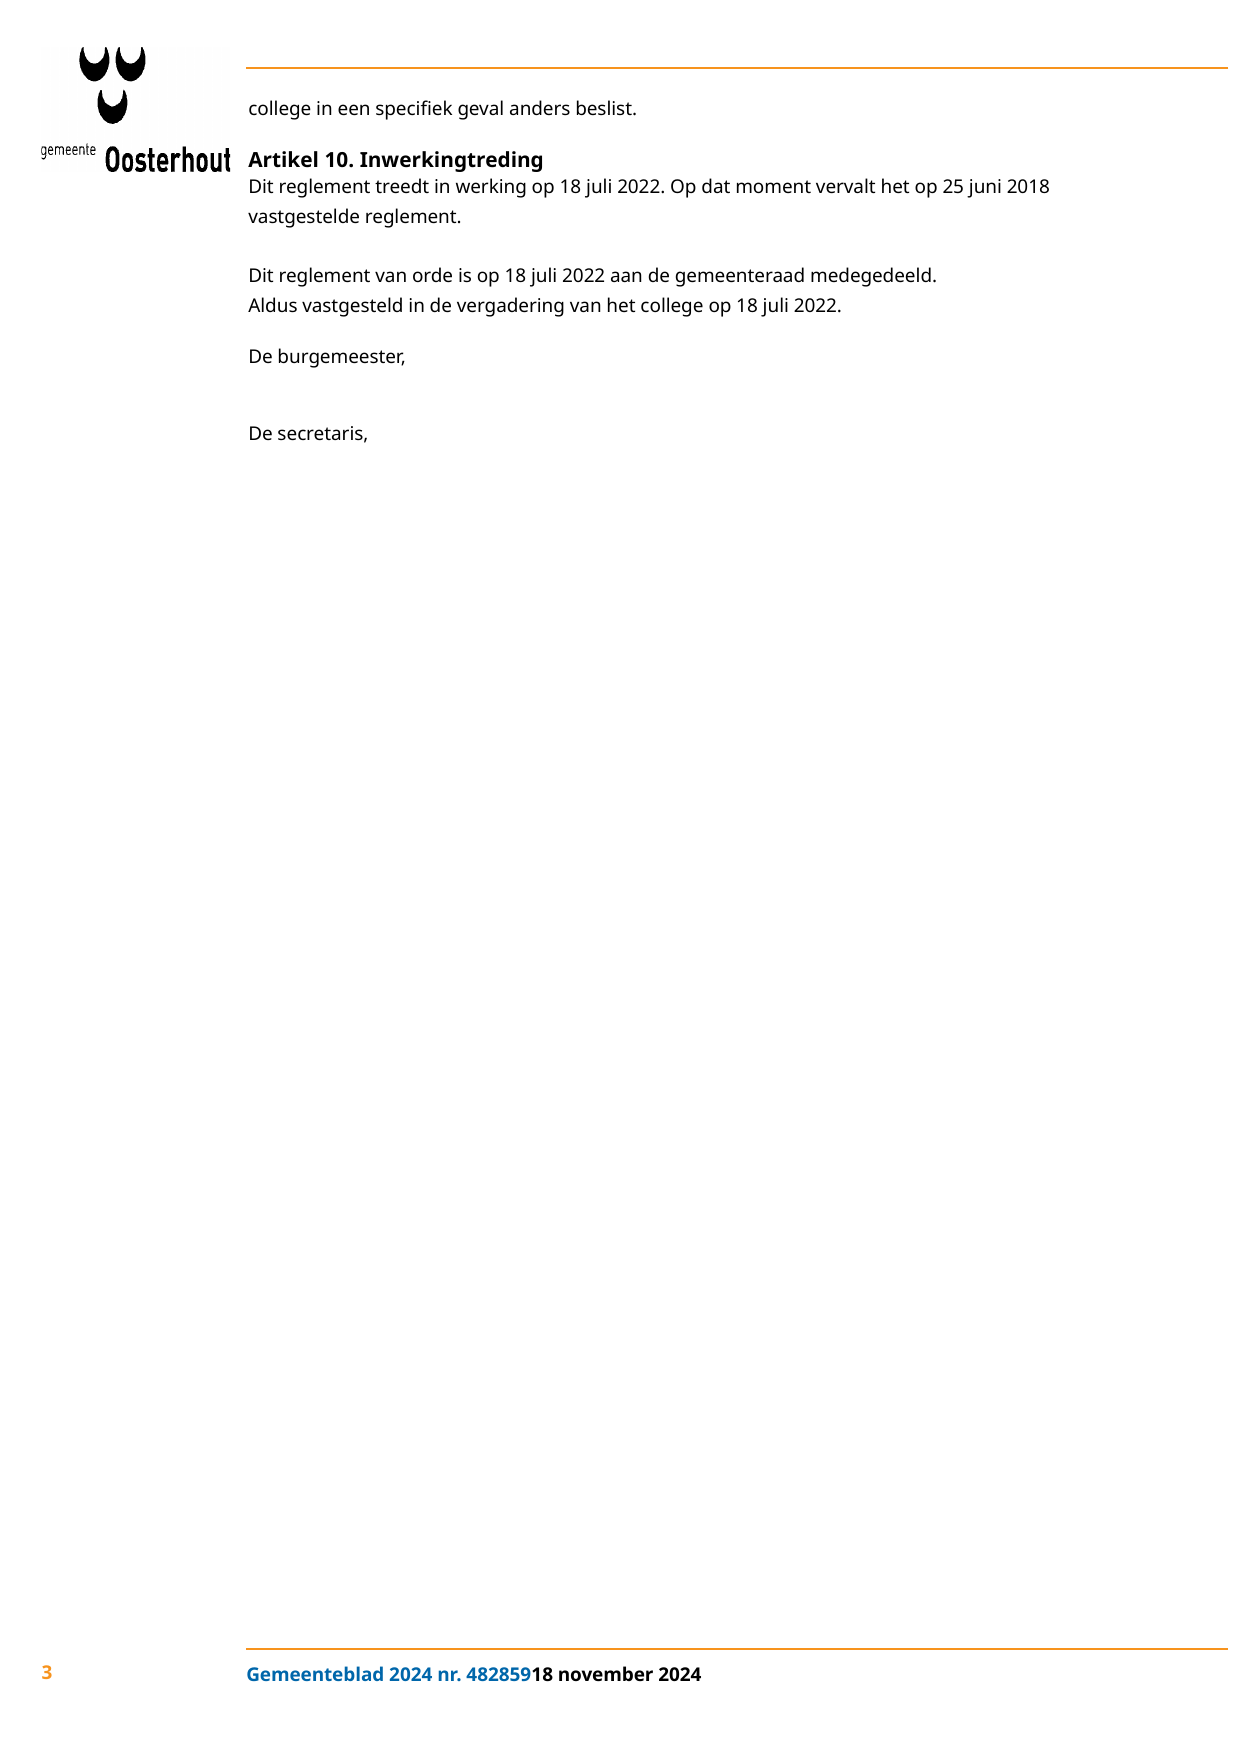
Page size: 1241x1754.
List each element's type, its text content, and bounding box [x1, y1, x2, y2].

text De secretaris, [248, 421, 1152, 446]
picture [41, 47, 231, 172]
text Dit reglement van orde is op 18 juli 2022 aan de gemeenteraad medegedeeld. [248, 262, 1152, 288]
text Artikel 10. Inwerkingtreding [248, 145, 1152, 174]
text De burgemeester, [248, 343, 1152, 369]
text college in een specifiek geval anders beslist. [248, 95, 1152, 121]
text Aldus vastgesteld in de vergadering van het college op 18 juli 2022. [248, 292, 1152, 318]
text Dit reglement treedt in werking op 18 juli 2022. Op dat moment vervalt het op 25 juni 2018 vastgestelde reglement. [248, 174, 1152, 229]
